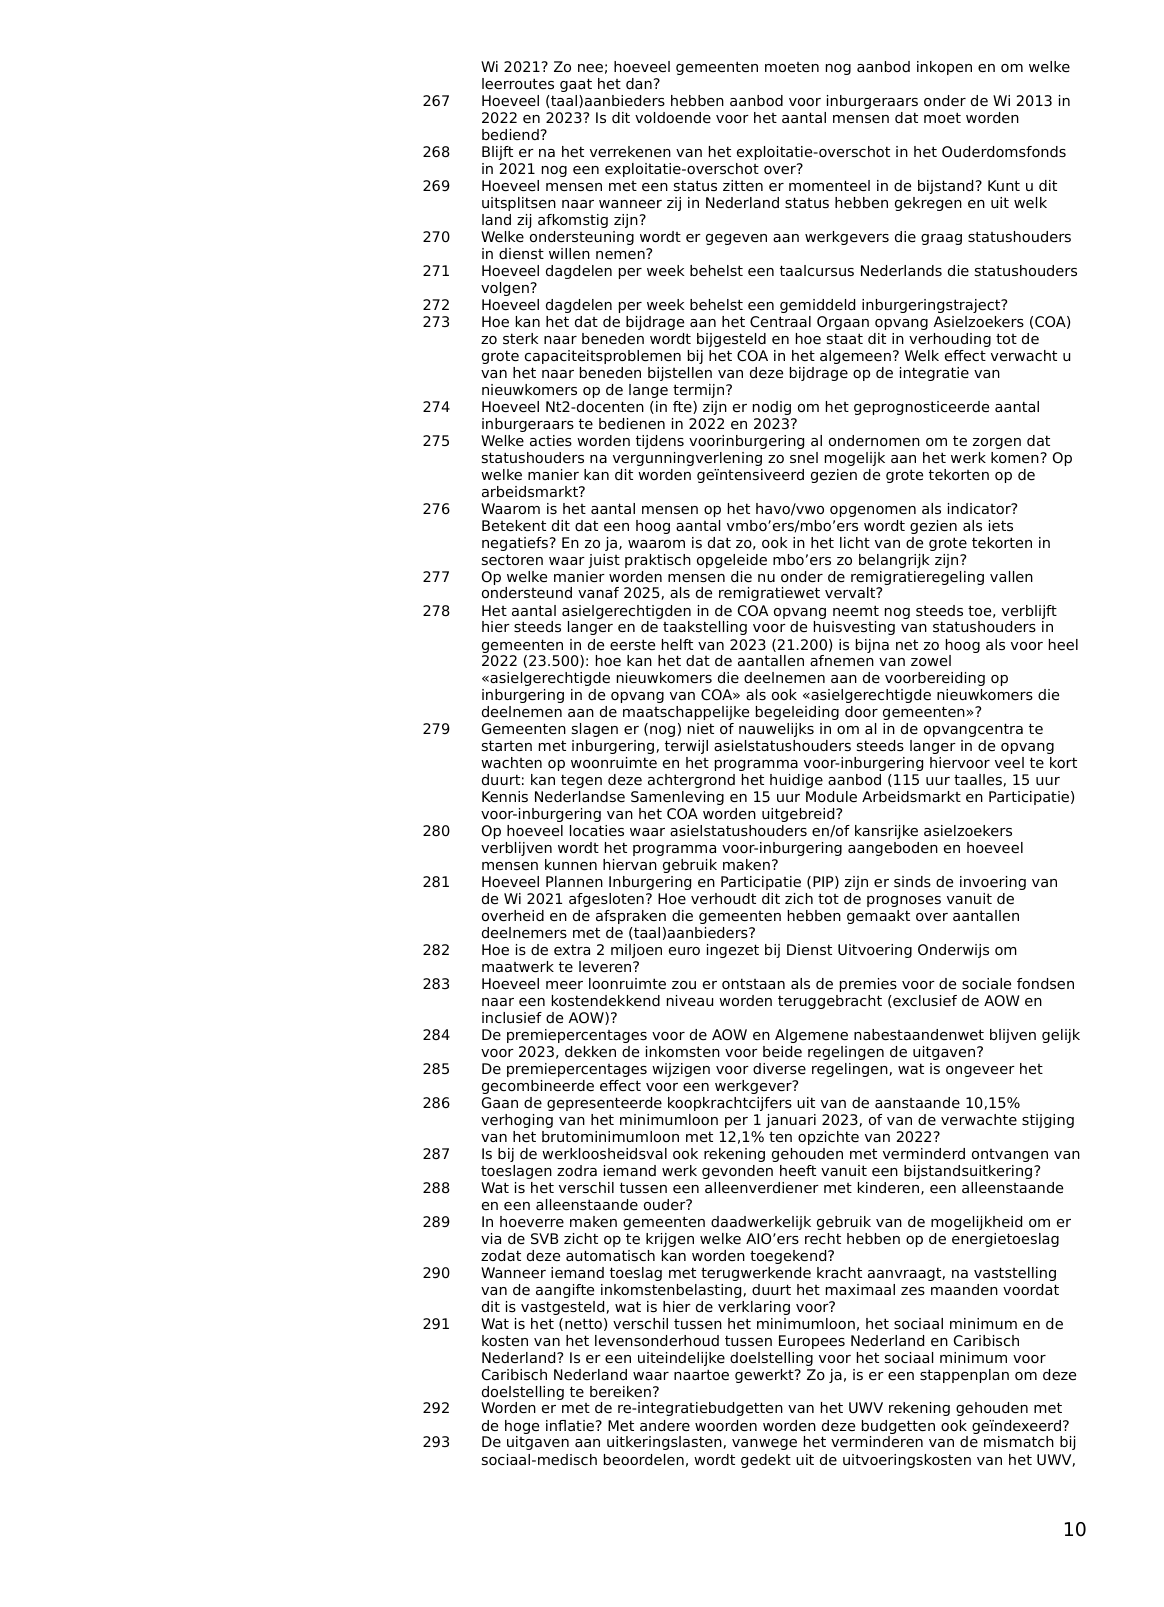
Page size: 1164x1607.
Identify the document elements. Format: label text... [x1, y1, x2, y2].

table_cell 292 [422, 1400, 475, 1434]
table_cell 269 [422, 178, 475, 229]
table_cell In hoeverre maken gemeenten daadwerkelijk gebruik van de mogelijkheid om er via de SVB zicht op te krijgen welke AIO’ers recht hebben op de energietoeslag zodat deze automatisch kan worden toegekend? [475, 1214, 1087, 1264]
table_cell 281 [422, 874, 475, 942]
table_cell Wi 2021? Zo nee; hoeveel gemeenten moeten nog aanbod inkopen en om welke leerroutes gaat het dan? [475, 59, 1087, 93]
table_cell 284 [422, 1027, 475, 1061]
table_cell 290 [422, 1265, 475, 1316]
table_cell [422, 59, 475, 93]
table_cell Wanneer iemand toeslag met terugwerkende kracht aanvraagt, na vaststelling van de aangifte inkomstenbelasting, duurt het maximaal zes maanden voordat dit is vastgesteld, wat is hier de verklaring voor? [475, 1265, 1087, 1316]
table_cell Blijft er na het verrekenen van het exploitatie-overschot in het Ouderdomsfonds in 2021 nog een exploitatie-overschot over? [475, 144, 1087, 178]
table_cell 288 [422, 1180, 475, 1214]
table_cell 275 [422, 433, 475, 501]
table_cell 267 [422, 93, 475, 144]
table_cell Hoeveel Nt2-docenten (in fte) zijn er nodig om het geprognosticeerde aantal inburgeraars te bedienen in 2022 en 2023? [475, 399, 1087, 433]
table_cell Welke acties worden tijdens voorinburgering al ondernomen om te zorgen dat statushouders na vergunningverlening zo snel mogelijk aan het werk komen? Op welke manier kan dit worden geïntensiveerd gezien de grote tekorten op de arbeidsmarkt? [475, 433, 1087, 501]
table_cell Het aantal asielgerechtigden in de COA opvang neemt nog steeds toe, verblijft hier steeds langer en de taakstelling voor de huisvesting van statushouders in gemeenten in de eerste helft van 2023 (21.200) is bijna net zo hoog als voor heel 2022 (23.500): hoe kan het dat de aantallen afnemen van zowel «asielgerechtigde nieuwkomers die deelnemen aan de voorbereiding op inburgering in de opvang van COA» als ook «asielgerechtigde nieuwkomers die deelnemen aan de maatschappelijke begeleiding door gemeenten»? [475, 603, 1087, 721]
table_cell Is bij de werkloosheidsval ook rekening gehouden met verminderd ontvangen van toeslagen zodra iemand werk gevonden heeft vanuit een bijstandsuitkering? [475, 1146, 1087, 1180]
table_cell 271 [422, 263, 475, 297]
table_cell 282 [422, 942, 475, 976]
table_cell 268 [422, 144, 475, 178]
table_cell Welke ondersteuning wordt er gegeven aan werkgevers die graag statushouders in dienst willen nemen? [475, 229, 1087, 263]
table_cell Worden er met de re-integratiebudgetten van het UWV rekening gehouden met de hoge inflatie? Met andere woorden worden deze budgetten ook geïndexeerd? [475, 1400, 1087, 1434]
table_cell 293 [422, 1434, 475, 1468]
table_cell Gemeenten slagen er (nog) niet of nauwelijks in om al in de opvangcentra te starten met inburgering, terwijl asielstatushouders steeds langer in de opvang wachten op woonruimte en het programma voor-inburgering hiervoor veel te kort duurt: kan tegen deze achtergrond het huidige aanbod (115 uur taalles, 15 uur Kennis Nederlandse Samenleving en 15 uur Module Arbeidsmarkt en Participatie) voor-inburgering van het COA worden uitgebreid? [475, 721, 1087, 823]
table_cell 278 [422, 603, 475, 721]
table_cell Hoeveel dagdelen per week behelst een taalcursus Nederlands die statushouders volgen? [475, 263, 1087, 297]
table_cell 270 [422, 229, 475, 263]
table_cell 289 [422, 1214, 475, 1264]
table_cell 277 [422, 569, 475, 602]
table_cell Op welke manier worden mensen die nu onder de remigratieregeling vallen ondersteund vanaf 2025, als de remigratiewet vervalt? [475, 569, 1087, 602]
table_cell De uitgaven aan uitkeringslasten, vanwege het verminderen van de mismatch bij sociaal-medisch beoordelen, wordt gedekt uit de uitvoeringskosten van het UWV, [475, 1434, 1087, 1468]
table_cell Op hoeveel locaties waar asielstatushouders en/of kansrijke asielzoekers verblijven wordt het programma voor-inburgering aangeboden en hoeveel mensen kunnen hiervan gebruik maken? [475, 823, 1087, 874]
table_cell Wat is het (netto) verschil tussen het minimumloon, het sociaal minimum en de kosten van het levensonderhoud tussen Europees Nederland en Caribisch Nederland? Is er een uiteindelijke doelstelling voor het sociaal minimum voor Caribisch Nederland waar naartoe gewerkt? Zo ja, is er een stappenplan om deze doelstelling te bereiken? [475, 1316, 1087, 1400]
table_cell 287 [422, 1146, 475, 1180]
table_cell De premiepercentages voor de AOW en Algemene nabestaandenwet blijven gelijk voor 2023, dekken de inkomsten voor beide regelingen de uitgaven? [475, 1027, 1087, 1061]
table_cell Wat is het verschil tussen een alleenverdiener met kinderen, een alleenstaande en een alleenstaande ouder? [475, 1180, 1087, 1214]
table_cell 279 [422, 721, 475, 823]
table_cell 291 [422, 1316, 475, 1400]
table_cell Gaan de gepresenteerde koopkrachtcijfers uit van de aanstaande 10,15% verhoging van het minimumloon per 1 januari 2023, of van de verwachte stijging van het brutominimumloon met 12,1% ten opzichte van 2022? [475, 1095, 1087, 1146]
table_cell De premiepercentages wijzigen voor diverse regelingen, wat is ongeveer het gecombineerde effect voor een werkgever? [475, 1061, 1087, 1095]
table_cell Hoeveel meer loonruimte zou er ontstaan als de premies voor de sociale fondsen naar een kostendekkend niveau worden teruggebracht (exclusief de AOW en inclusief de AOW)? [475, 976, 1087, 1027]
table_cell Hoeveel (taal)aanbieders hebben aanbod voor inburgeraars onder de Wi 2013 in 2022 en 2023? Is dit voldoende voor het aantal mensen dat moet worden bediend? [475, 93, 1087, 144]
table_cell 285 [422, 1061, 475, 1095]
table_cell 286 [422, 1095, 475, 1146]
table_cell Hoe kan het dat de bijdrage aan het Centraal Orgaan opvang Asielzoekers (COA) zo sterk naar beneden wordt bijgesteld en hoe staat dit in verhouding tot de grote capaciteitsproblemen bij het COA in het algemeen? Welk effect verwacht u van het naar beneden bijstellen van deze bijdrage op de integratie van nieuwkomers op de lange termijn? [475, 314, 1087, 399]
table_cell Hoeveel dagdelen per week behelst een gemiddeld inburgeringstraject? [475, 297, 1087, 314]
table_cell 273 [422, 314, 475, 399]
table_cell 283 [422, 976, 475, 1027]
table_cell Hoe is de extra 2 miljoen euro ingezet bij Dienst Uitvoering Onderwijs om maatwerk te leveren? [475, 942, 1087, 976]
table_cell 274 [422, 399, 475, 433]
table_cell 276 [422, 501, 475, 568]
table_cell Hoeveel mensen met een status zitten er momenteel in de bijstand? Kunt u dit uitsplitsen naar wanneer zij in Nederland status hebben gekregen en uit welk land zij afkomstig zijn? [475, 178, 1087, 229]
table_cell Hoeveel Plannen Inburgering en Participatie (PIP) zijn er sinds de invoering van de Wi 2021 afgesloten? Hoe verhoudt dit zich tot de prognoses vanuit de overheid en de afspraken die gemeenten hebben gemaakt over aantallen deelnemers met de (taal)aanbieders? [475, 874, 1087, 942]
table_cell 280 [422, 823, 475, 874]
table_cell Waarom is het aantal mensen op het havo/vwo opgenomen als indicator? Betekent dit dat een hoog aantal vmbo’ers/mbo’ers wordt gezien als iets negatiefs? En zo ja, waarom is dat zo, ook in het licht van de grote tekorten in sectoren waar juist praktisch opgeleide mbo’ers zo belangrijk zijn? [475, 501, 1087, 568]
table_cell 272 [422, 297, 475, 314]
